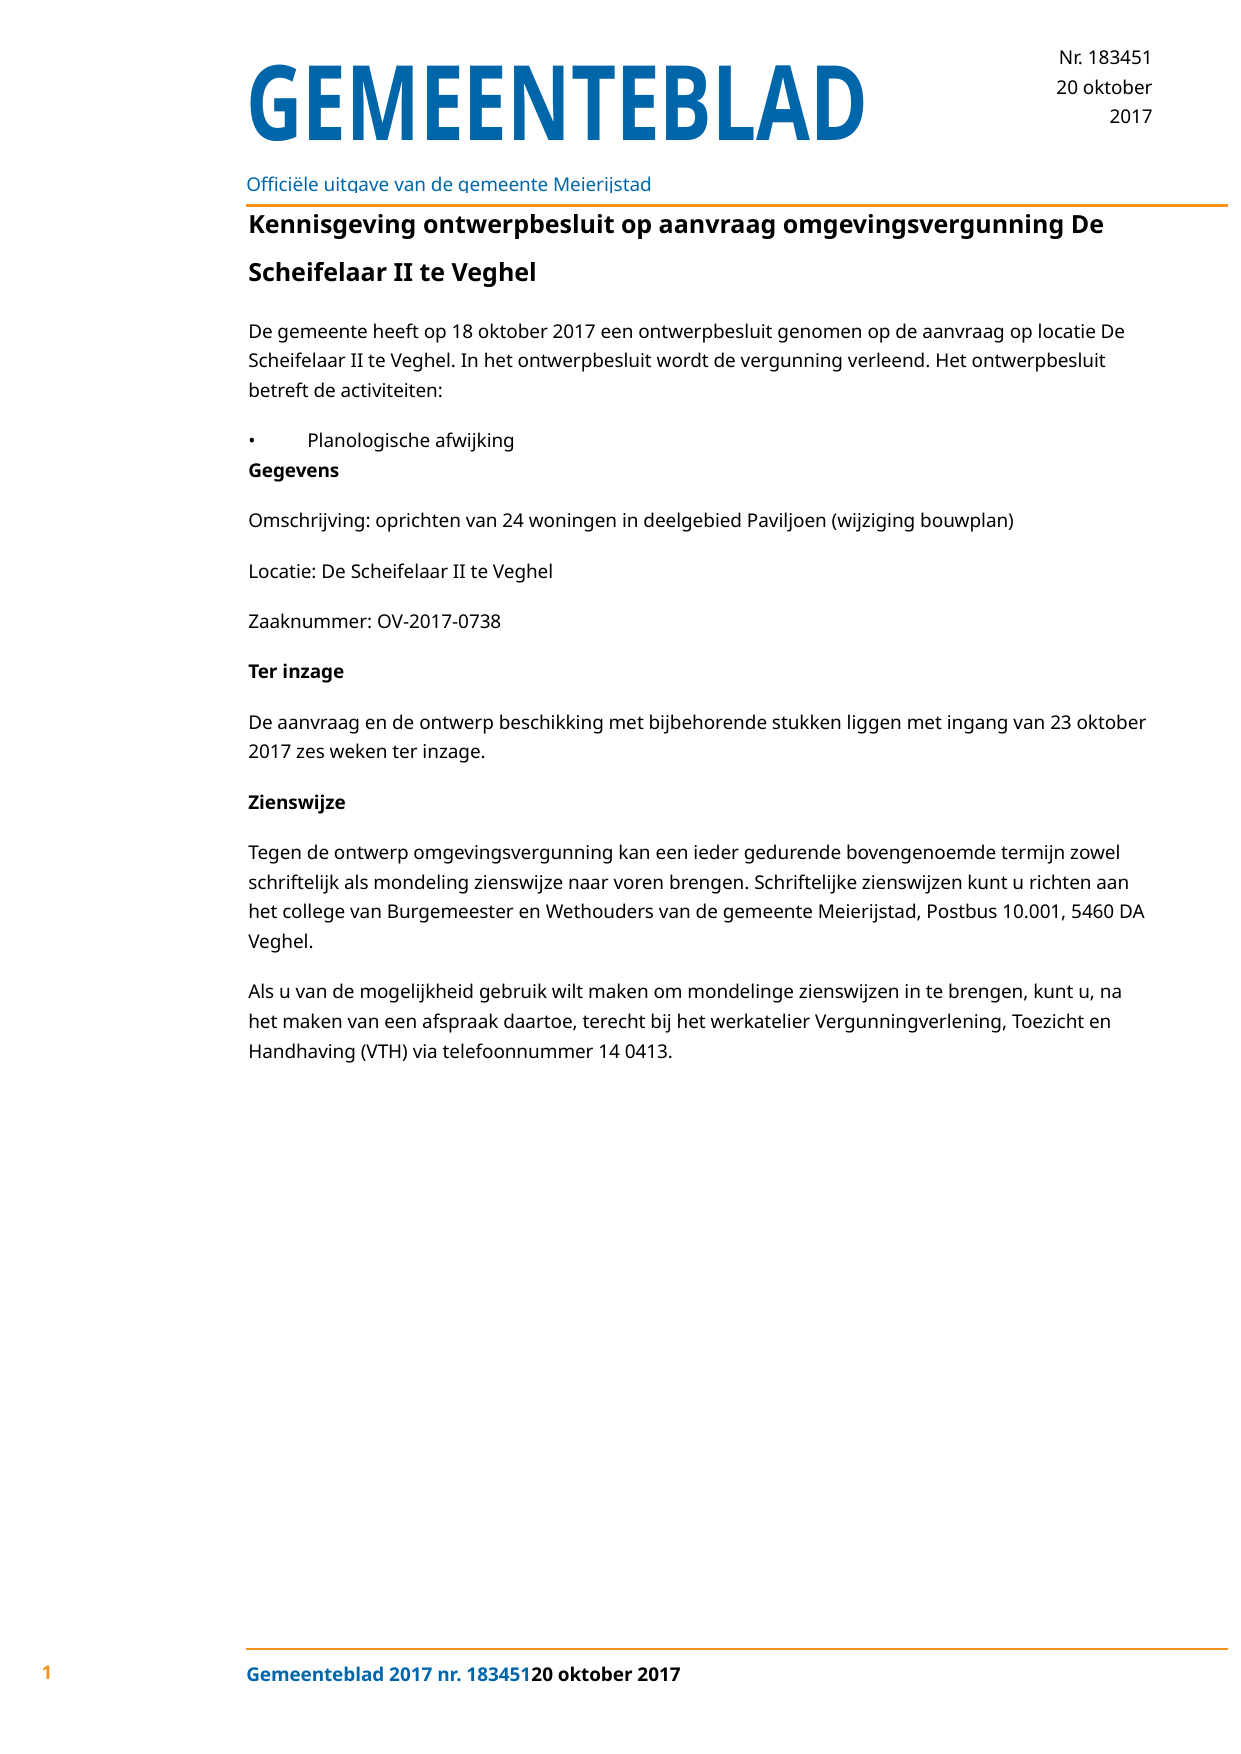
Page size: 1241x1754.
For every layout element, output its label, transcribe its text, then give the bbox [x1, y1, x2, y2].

text Ter inzage [248, 659, 1152, 684]
text Gegevens [248, 457, 1152, 483]
list Planologische afwijking [248, 427, 1152, 453]
text Tegen de ontwerp omgevingsvergunning kan een ieder gedurende bovengenoemde termijn zowel schriftelijk als mondeling zienswijze naar voren brengen. Schriftelijke zienswijzen kunt u richten aan het college van Burgemeester en Wethouders van de gemeente Meierijstad, Postbus 10.001, 5460 DA Veghel. [248, 839, 1152, 954]
text Als u van de mogelijkheid gebruik wilt maken om mondelinge zienswijzen in te brengen, kunt u, na het maken van een afspraak daartoe, terecht bij het werkatelier Vergunningverlening, Toezicht en Handhaving (VTH) via telefoonnummer 14 0413. [248, 979, 1152, 1064]
text Locatie: De Scheifelaar II te Veghel [248, 558, 1152, 584]
text De gemeente heeft op 18 oktober 2017 een ontwerpbesluit genomen op de aanvraag op locatie De Scheifelaar II te Veghel. In het ontwerpbesluit wordt de vergunning verleend. Het ontwerpbesluit betreft de activiteiten: [248, 318, 1152, 403]
text Omschrijving: oprichten van 24 woningen in deelgebied Paviljoen (wijziging bouwplan) [248, 507, 1152, 533]
picture [41, 47, 231, 172]
text De aanvraag en de ontwerp beschikking met bijbehorende stukken liggen met ingang van 23 oktober 2017 zes weken ter inzage. [248, 709, 1152, 764]
text Kennisgeving ontwerpbesluit op aanvraag omgevingsvergunning De Scheifelaar II te Veghel [248, 207, 1152, 288]
text Zienswijze [248, 789, 1152, 815]
text Zaaknummer: OV-2017-0738 [248, 608, 1152, 634]
